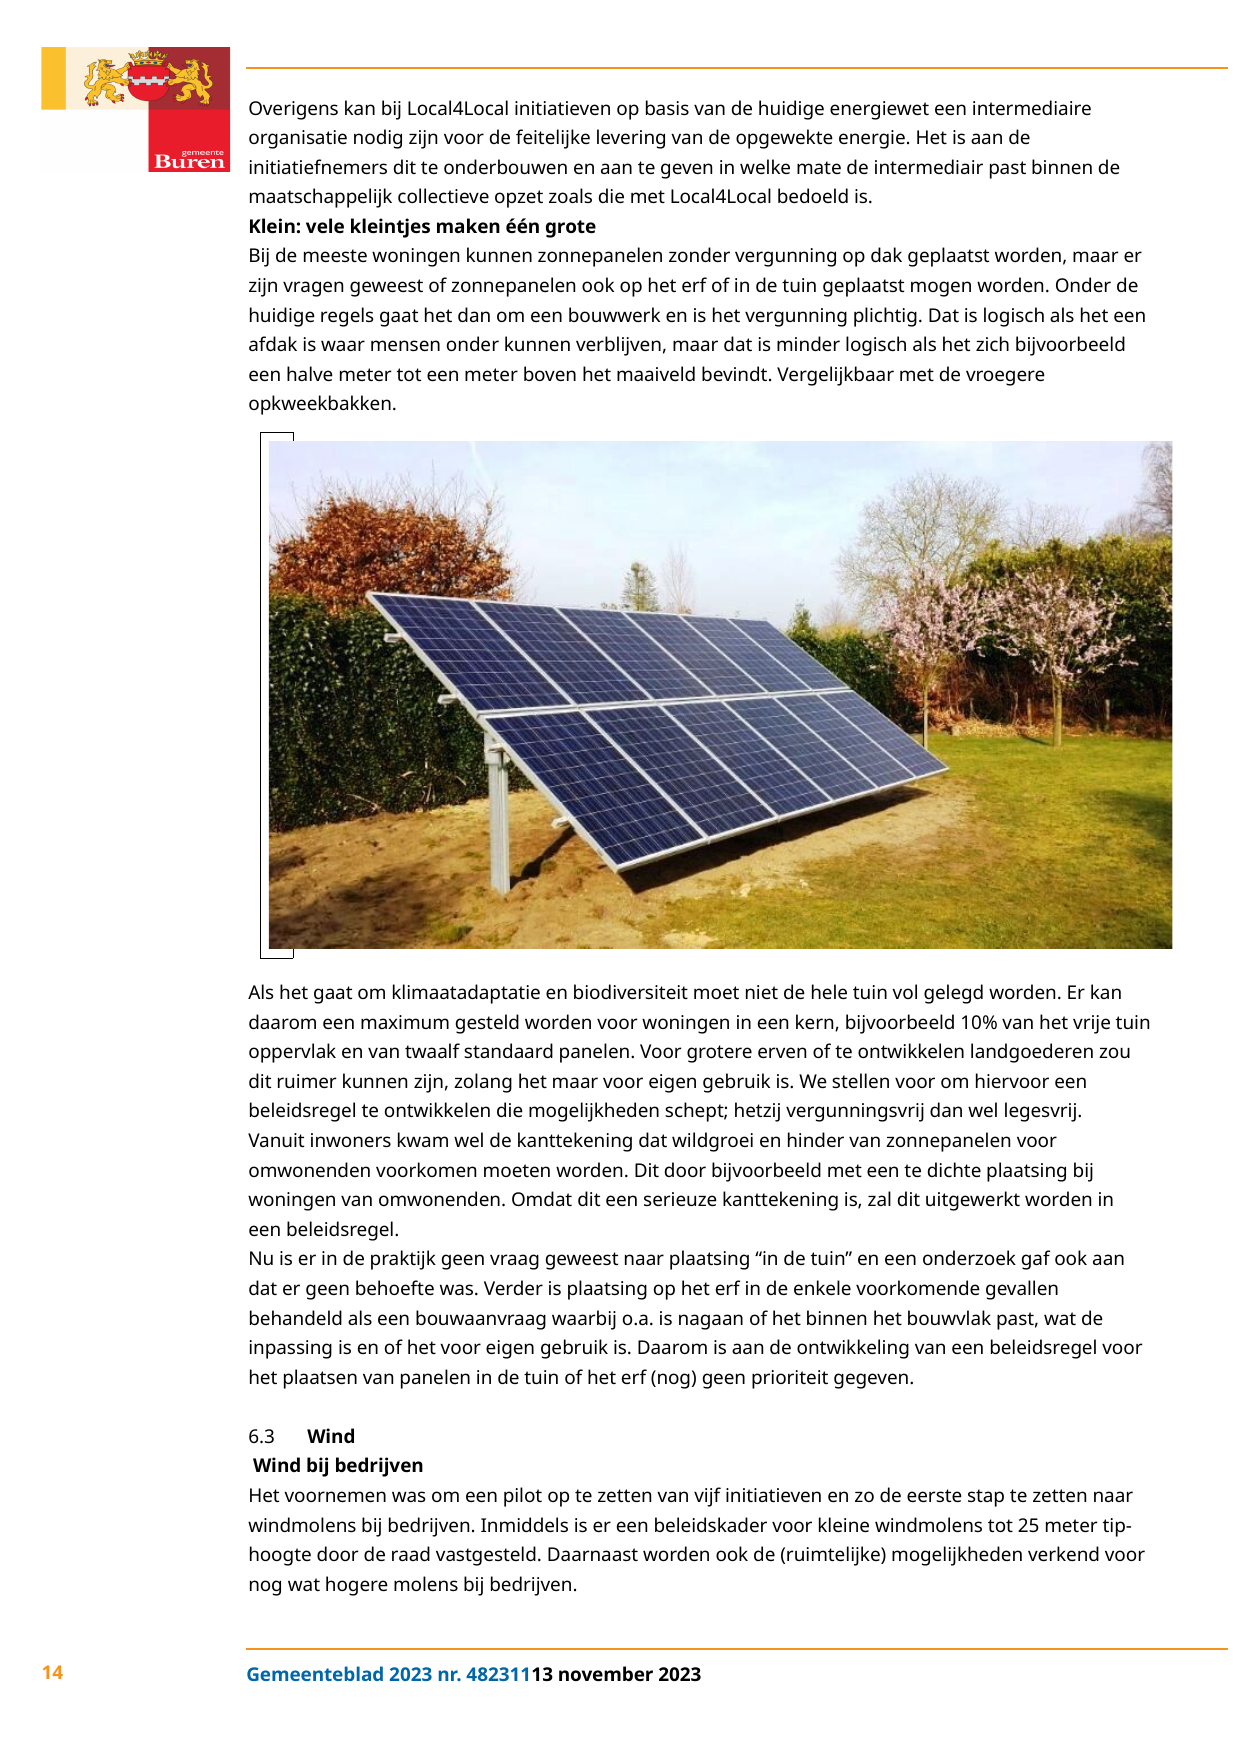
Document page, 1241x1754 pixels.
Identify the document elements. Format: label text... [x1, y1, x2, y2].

text Klein: vele kleintjes maken één grote [248, 213, 1152, 239]
text Bij de meeste woningen kunnen zonnepanelen zonder vergunning op dak geplaatst worden, maar er zijn vragen geweest of zonnepanelen ook op het erf of in de tuin geplaatst mogen worden. Onder de huidige regels gaat het dan om een bouwwerk en is het vergunning plichtig. Dat is logisch als het een afdak is waar mensen onder kunnen verblijven, maar dat is minder logisch als het zich bijvoorbeeld een halve meter tot een meter boven het maaiveld bevindt. Vergelijkbaar met de vroegere opkweekbakken. [248, 243, 1152, 416]
text Vanuit inwoners kwam wel de kanttekening dat wildgroei en hinder van zonnepanelen voor omwonenden voorkomen moeten worden. Dit door bijvoorbeeld met een te dichte plaatsing bij woningen van omwonenden. Omdat dit een serieuze kanttekening is, zal dit uitgewerkt worden in een beleidsregel. [248, 1127, 1152, 1242]
text Wind bij bedrijven [248, 1453, 1152, 1478]
text Nu is er in de praktijk geen vraag geweest naar plaatsing “in de tuin” en een onderzoek gaf ook aan dat er geen behoefte was. Verder is plaatsing op het erf in de enkele voorkomende gevallen behandeld als een bouwaanvraag waarbij o.a. is nagaan of het binnen het bouwvlak past, wat de inpassing is en of het voor eigen gebruik is. Daarom is aan de ontwikkeling van een beleidsregel voor het plaatsen van panelen in de tuin of het erf (nog) geen prioriteit gegeven. [248, 1246, 1152, 1390]
text Als het gaat om klimaatadaptatie en biodiversiteit moet niet de hele tuin vol gelegd worden. Er kan daarom een maximum gesteld worden voor woningen in een kern, bijvoorbeeld 10% van het vrije tuin oppervlak en van twaalf standaard panelen. Voor grotere erven of te ontwikkelen landgoederen zou dit ruimer kunnen zijn, zolang het maar voor eigen gebruik is. We stellen voor om hiervoor een beleidsregel te ontwikkelen die mogelijkheden schept; hetzij vergunningsvrij dan wel legesvrij. [248, 979, 1152, 1123]
text Overigens kan bij Local4Local initiatieven op basis van de huidige energiewet een intermediaire organisatie nodig zijn voor de feitelijke levering van de opgewekte energie. Het is aan de initiatiefnemers dit te onderbouwen en aan te geven in welke mate de intermediair past binnen de maatschappelijk collectieve opzet zoals die met Local4Local bedoeld is. [248, 95, 1152, 209]
text Het voornemen was om een pilot op te zetten van vijf initiatieven en zo de eerste stap te zetten naar windmolens bij bedrijven. Inmiddels is er een beleidskader voor kleine windmolens tot 25 meter tip-hoogte door de raad vastgesteld. Daarnaast worden ook de (ruimtelijke) mogelijkheden verkend voor nog wat hogere molens bij bedrijven. [248, 1482, 1152, 1597]
picture [268, 441, 1173, 949]
list Wind [248, 1423, 1152, 1449]
picture [41, 47, 231, 172]
